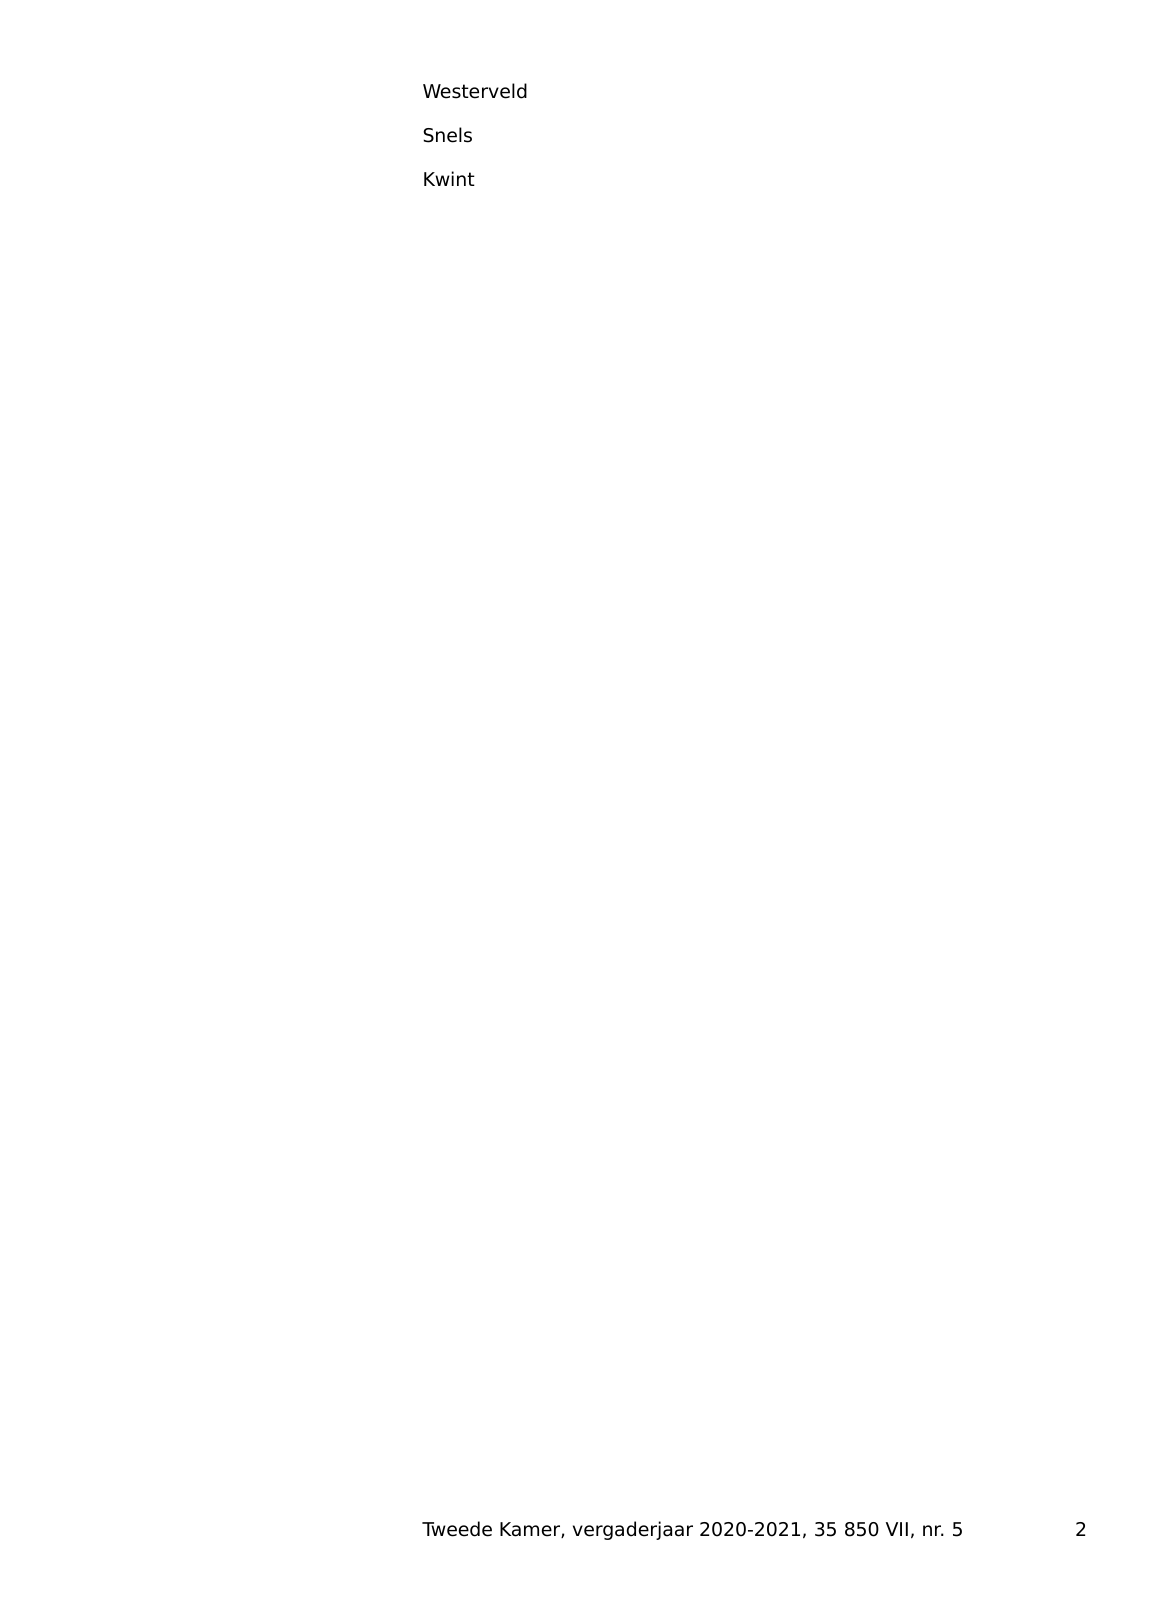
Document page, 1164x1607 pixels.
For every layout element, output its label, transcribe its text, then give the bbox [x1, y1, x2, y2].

text Westerveld Snels Kwint [422, 59, 1087, 191]
